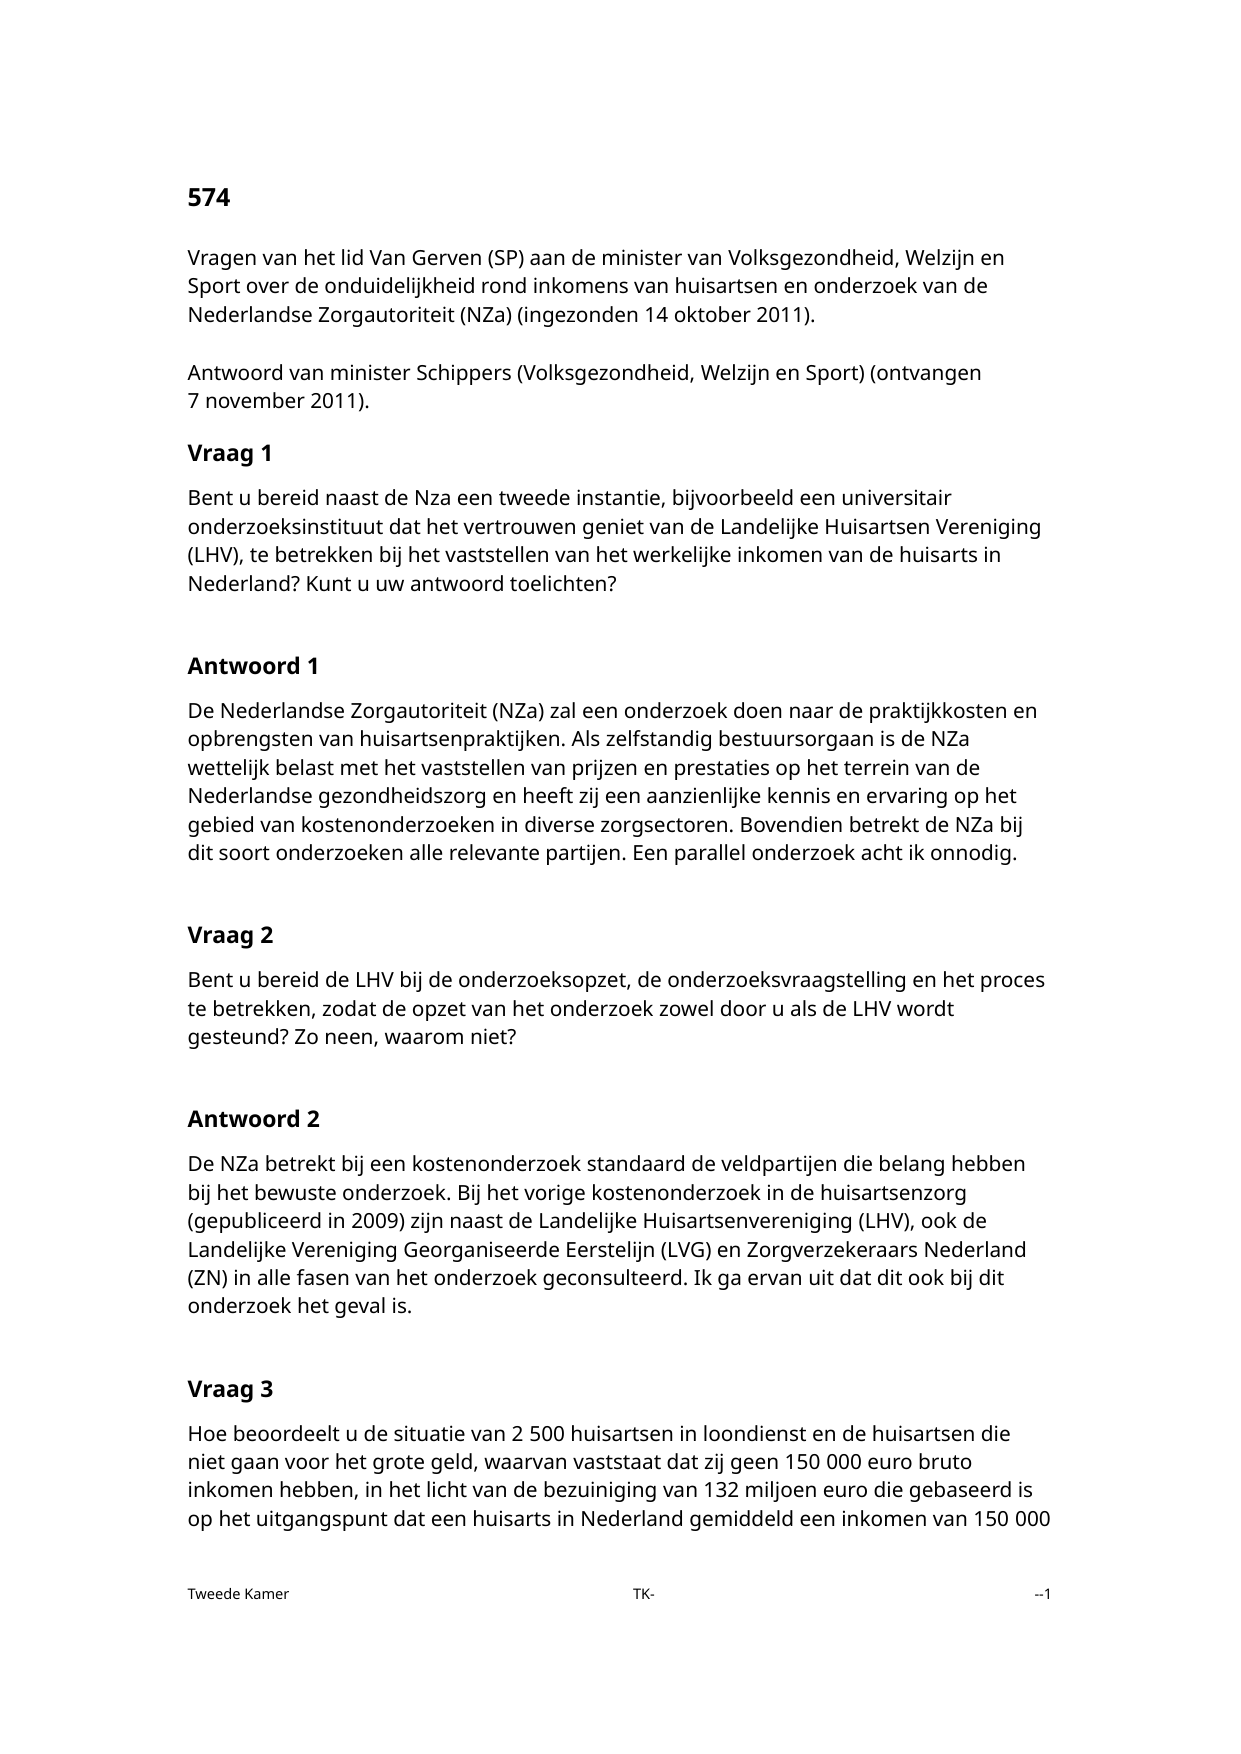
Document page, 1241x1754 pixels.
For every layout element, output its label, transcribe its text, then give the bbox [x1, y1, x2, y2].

text Bent u bereid naast de Nza een tweede instantie, bijvoorbeeld een universitair onderzoeksinstituut dat het vertrouwen geniet van de Landelijke Huisartsen Vereniging (LHV), te betrekken bij het vaststellen van het werkelijke inkomen van de huisarts in Nederland? Kunt u uw antwoord toelichten? [187, 483, 1053, 597]
subtitle Antwoord 2 [187, 1103, 1053, 1134]
text De NZa betrekt bij een kostenonderzoek standaard de veldpartijen die belang hebben bij het bewuste onderzoek. Bij het vorige kostenonderzoek in de huisartsenzorg (gepubliceerd in 2009) zijn naast de Landelijke Huisartsenvereniging (LHV), ook de Landelijke Vereniging Georganiseerde Eerstelijn (LVG) en Zorgverzekeraars Nederland (ZN) in alle fasen van het onderzoek geconsulteerd. Ik ga ervan uit dat dit ook bij dit onderzoek het geval is. [187, 1149, 1053, 1320]
text De Nederlandse Zorgautoriteit (NZa) zal een onderzoek doen naar de praktijkkosten en opbrengsten van huisartsenpraktijken. Als zelfstandig bestuursorgaan is de NZa wettelijk belast met het vaststellen van prijzen en prestaties op het terrein van de Nederlandse gezondheidszorg en heeft zij een aanzienlijke kennis en ervaring op het gebied van kostenonderzoeken in diverse zorgsectoren. Bovendien betrekt de NZa bij dit soort onderzoeken alle relevante partijen. Een parallel onderzoek acht ik onnodig. [187, 696, 1053, 867]
text Vragen van het lid Van Gerven (SP) aan de minister van Volksgezondheid, Welzijn en Sport over de onduidelijkheid rond inkomens van huisartsen en onderzoek van de Nederlandse Zorgautoriteit (NZa) (ingezonden 14 oktober 2011). [187, 243, 1053, 328]
subtitle Vraag 2 [187, 919, 1053, 950]
subtitle Antwoord 1 [187, 650, 1053, 681]
text Hoe beoordeelt u de situatie van 2 500 huisartsen in loondienst en de huisartsen die niet gaan voor het grote geld, waarvan vaststaat dat zij geen 150 000 euro bruto inkomen hebben, in het licht van de bezuiniging van 132 miljoen euro die gebaseerd is op het uitgangspunt dat een huisarts in Nederland gemiddeld een inkomen van 150 000 [187, 1419, 1053, 1532]
text Bent u bereid de LHV bij de onderzoeksopzet, de onderzoeksvraagstelling en het proces te betrekken, zodat de opzet van het onderzoek zowel door u als de LHV wordt gesteund? Zo neen, waarom niet? [187, 965, 1053, 1051]
subtitle Vraag 1 [187, 437, 1053, 468]
text Antwoord van minister Schippers (Volksgezondheid, Welzijn en Sport) (ontvangen 7 november 2011). [187, 358, 1053, 415]
text 574 [187, 179, 1053, 213]
subtitle Vraag 3 [187, 1372, 1053, 1404]
